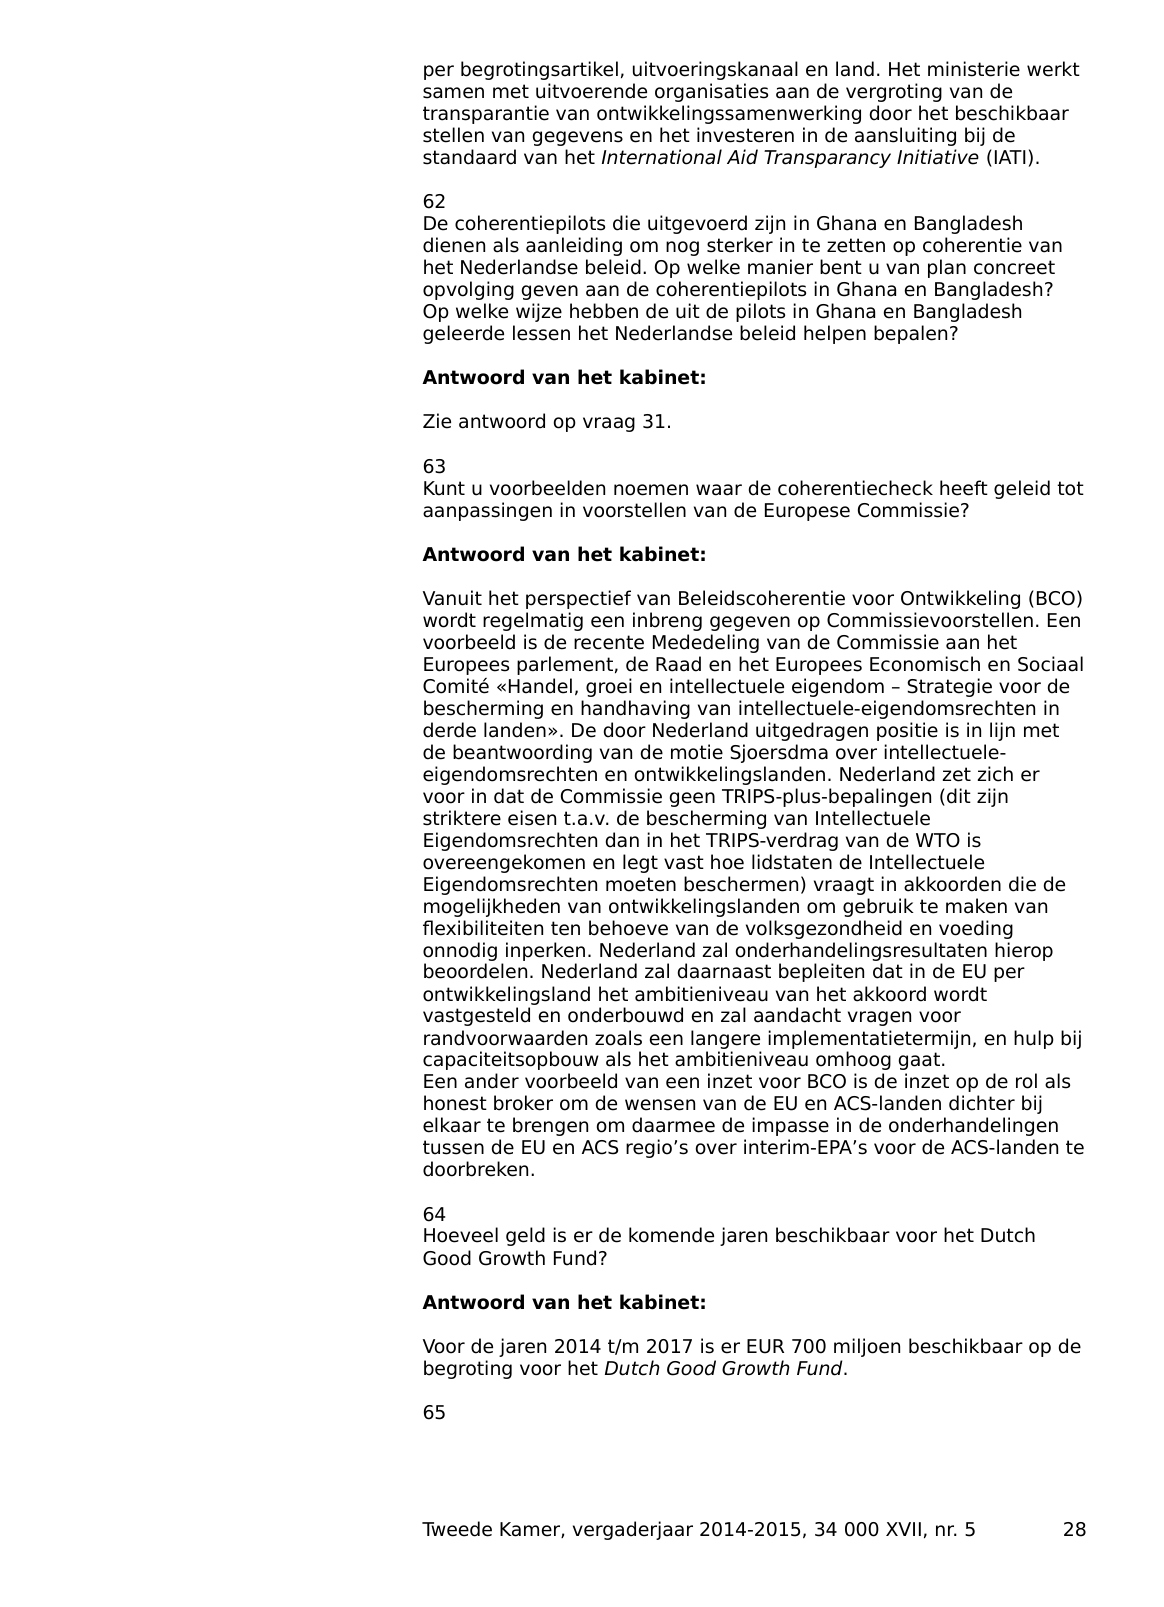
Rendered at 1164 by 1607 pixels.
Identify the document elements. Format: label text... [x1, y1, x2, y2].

text Een ander voorbeeld van een inzet voor BCO is de inzet op de rol als honest broker om de wensen van de EU en ACS-landen dichter bij elkaar te brengen om daarmee de impasse in de onderhandelingen tussen de EU en ACS regio’s over interim-EPA’s voor de ACS-landen te doorbreken. [422, 1071, 1087, 1181]
subtitle Antwoord van het kabinet: [422, 1292, 1087, 1313]
text Hoeveel geld is er de komende jaren beschikbaar voor het Dutch Good Growth Fund? [422, 1225, 1087, 1269]
subtitle Antwoord van het kabinet: [422, 544, 1087, 566]
text Zie antwoord op vraag 31. [422, 411, 1087, 433]
text Voor de jaren 2014 t/m 2017 is er EUR 700 miljoen beschikbaar op de begroting voor het Dutch Good Growth Fund. [422, 1336, 1087, 1380]
subtitle Antwoord van het kabinet: [422, 367, 1087, 389]
text 63 [422, 456, 1087, 477]
text Vanuit het perspectief van Beleidscoherentie voor Ontwikkeling (BCO) wordt regelmatig een inbreng gegeven op Commissievoorstellen. Een voorbeeld is de recente Mededeling van de Commissie aan het Europees parlement, de Raad en het Europees Economisch en Sociaal Comité «Handel, groei en intellectuele eigendom – Strategie voor de bescherming en handhaving van intellectuele-eigendomsrechten in derde landen». De door Nederland uitgedragen positie is in lijn met de beantwoording van de motie Sjoersdma over intellectuele-eigendomsrechten en ontwikkelingslanden. Nederland zet zich er voor in dat de Commissie geen TRIPS-plus-bepalingen (dit zijn striktere eisen t.a.v. de bescherming van Intellectuele Eigendomsrechten dan in het TRIPS-verdrag van de WTO is overeengekomen en legt vast hoe lidstaten de Intellectuele Eigendomsrechten moeten beschermen) vraagt in akkoorden die de mogelijkheden van ontwikkelingslanden om gebruik te maken van flexibiliteiten ten behoeve van de volksgezondheid en voeding onnodig inperken. Nederland zal onderhandelingsresultaten hierop beoordelen. Nederland zal daarnaast bepleiten dat in de EU per ontwikkelingsland het ambitieniveau van het akkoord wordt vastgesteld en onderbouwd en zal aandacht vragen voor randvoorwaarden zoals een langere implementatietermijn, en hulp bij capaciteitsopbouw als het ambitieniveau omhoog gaat. [422, 588, 1087, 1071]
text Kunt u voorbeelden noemen waar de coherentiecheck heeft geleid tot aanpassingen in voorstellen van de Europese Commissie? [422, 477, 1087, 521]
text 62 [422, 191, 1087, 213]
text De coherentiepilots die uitgevoerd zijn in Ghana en Bangladesh dienen als aanleiding om nog sterker in te zetten op coherentie van het Nederlandse beleid. Op welke manier bent u van plan concreet opvolging geven aan de coherentiepilots in Ghana en Bangladesh? Op welke wijze hebben de uit de pilots in Ghana en Bangladesh geleerde lessen het Nederlandse beleid helpen bepalen? [422, 213, 1087, 345]
text 64 [422, 1203, 1087, 1225]
text 65 [422, 1402, 1087, 1424]
text per begrotingsartikel, uitvoeringskanaal en land. Het ministerie werkt samen met uitvoerende organisaties aan de vergroting van de transparantie van ontwikkelingssamenwerking door het beschikbaar stellen van gegevens en het investeren in de aansluiting bij de standaard van het International Aid Transparancy Initiative (IATI). [422, 59, 1087, 169]
